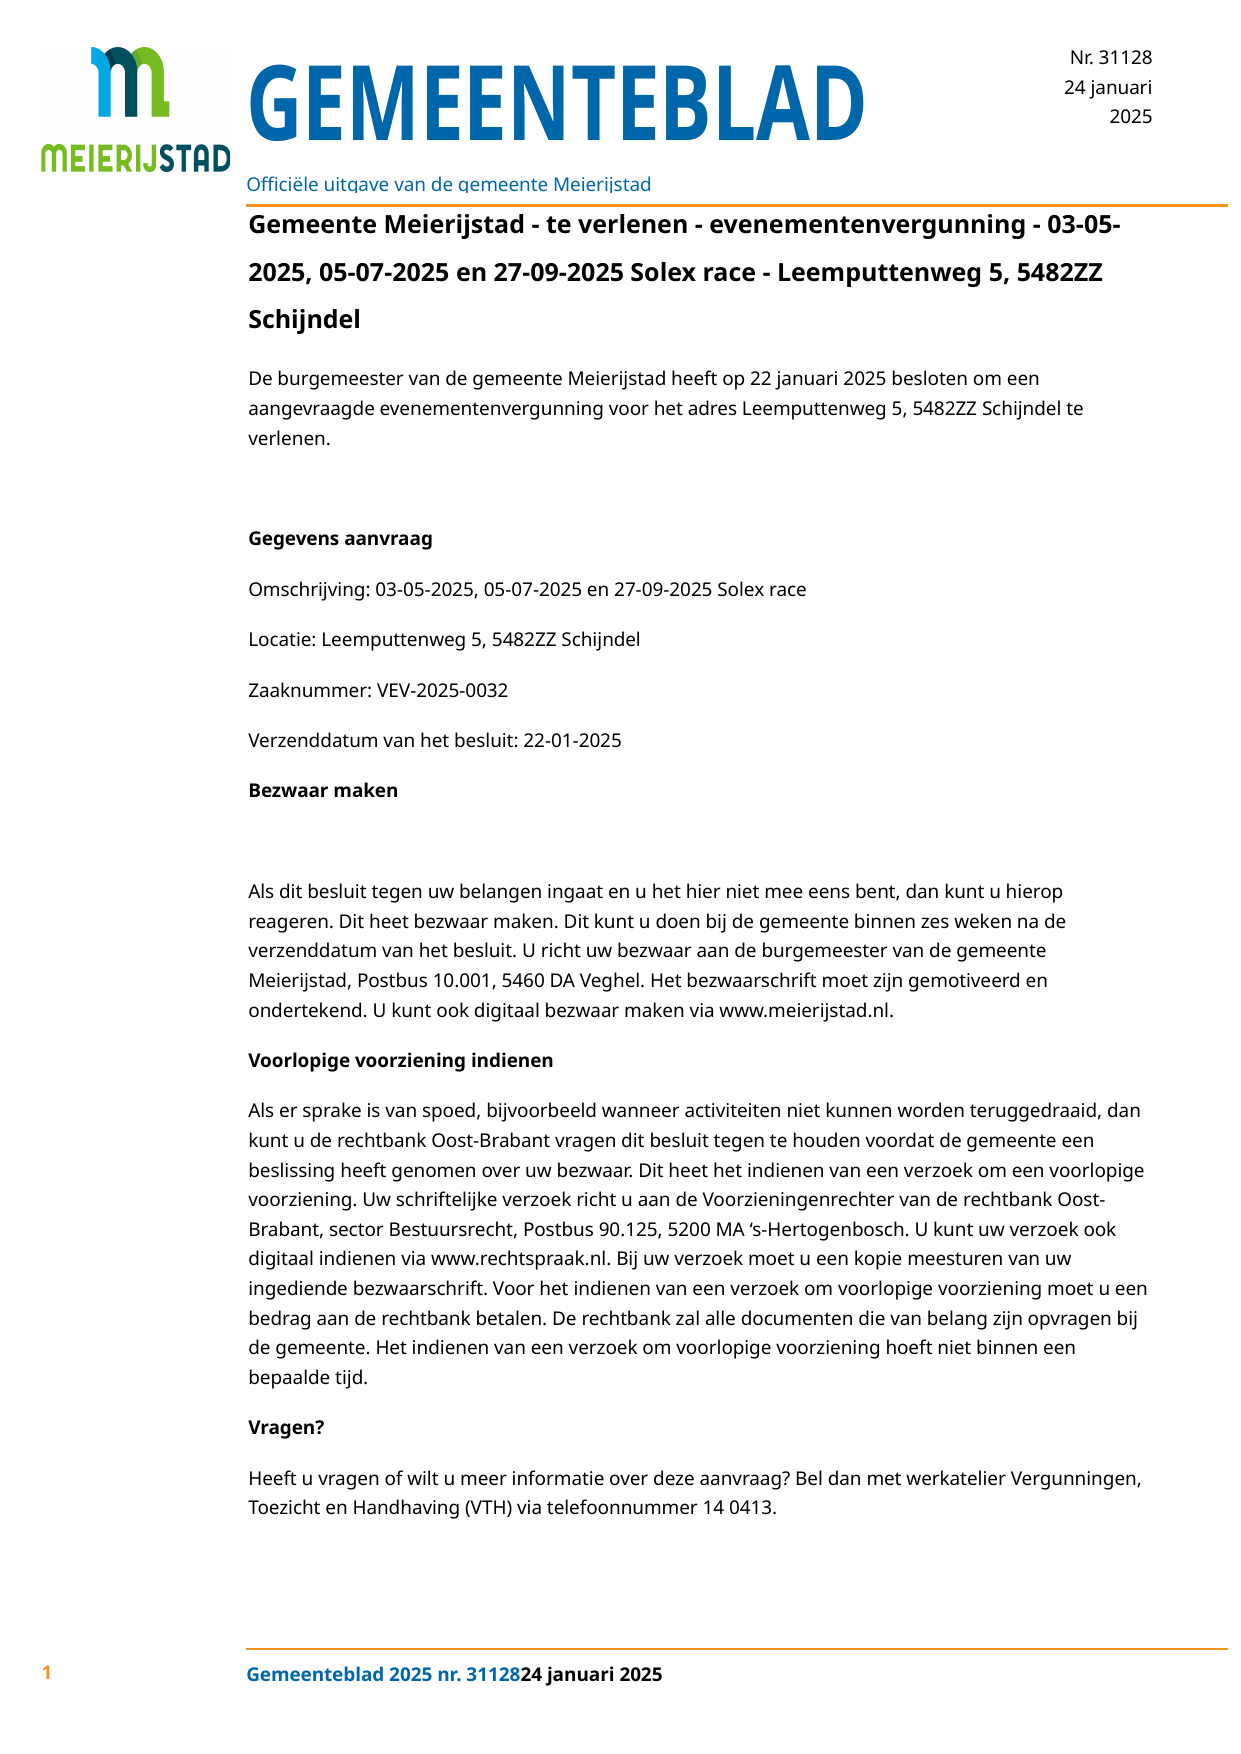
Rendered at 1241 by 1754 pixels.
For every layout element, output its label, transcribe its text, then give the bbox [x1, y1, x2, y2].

text Omschrijving: 03-05-2025, 05-07-2025 en 27-09-2025 Solex race [248, 576, 1152, 602]
text Verzenddatum van het besluit: 22-01-2025 [248, 727, 1152, 753]
text Gemeente Meierijstad - te verlenen - evenementenvergunning - 03-05-2025, 05-07-2025 en 27-09-2025 Solex race - Leemputtenweg 5, 5482ZZ Schijndel [248, 207, 1152, 336]
text Als dit besluit tegen uw belangen ingaat en u het hier niet mee eens bent, dan kunt u hierop reageren. Dit heet bezwaar maken. Dit kunt u doen bij de gemeente binnen zes weken na de verzenddatum van het besluit. U richt uw bezwaar aan de burgemeester van de gemeente Meierijstad, Postbus 10.001, 5460 DA Veghel. Het bezwaarschrift moet zijn gemotiveerd en ondertekend. U kunt ook digitaal bezwaar maken via www.meierijstad.nl. [248, 878, 1152, 1022]
text Heeft u vragen of wilt u meer informatie over deze aanvraag? Bel dan met werkatelier Vergunningen, Toezicht en Handhaving (VTH) via telefoonnummer 14 0413. [248, 1465, 1152, 1520]
text Locatie: Leemputtenweg 5, 5482ZZ Schijndel [248, 626, 1152, 652]
text Voorlopige voorziening indienen [248, 1047, 1152, 1073]
text Bezwaar maken [248, 778, 1152, 803]
text Zaaknummer: VEV-2025-0032 [248, 677, 1152, 702]
text De burgemeester van de gemeente Meierijstad heeft op 22 januari 2025 besloten om een aangevraagde evenementenvergunning voor het adres Leemputtenweg 5, 5482ZZ Schijndel te verlenen. [248, 366, 1152, 450]
text Als er sprake is van spoed, bijvoorbeeld wanneer activiteiten niet kunnen worden teruggedraaid, dan kunt u de rechtbank Oost-Brabant vragen dit besluit tegen te houden voordat de gemeente een beslissing heeft genomen over uw bezwaar. Dit heet het indienen van een verzoek om een voorlopige voorziening. Uw schriftelijke verzoek richt u aan de Voorzieningenrechter van de rechtbank Oost-Brabant, sector Bestuursrecht, Postbus 90.125, 5200 MA ‘s-Hertogenbosch. U kunt uw verzoek ook digitaal indienen via www.rechtspraak.nl. Bij uw verzoek moet u een kopie meesturen van uw ingediende bezwaarschrift. Voor het indienen van een verzoek om voorlopige voorziening moet u een bedrag aan de rechtbank betalen. De rechtbank zal alle documenten die van belang zijn opvragen bij de gemeente. Het indienen van een verzoek om voorlopige voorziening hoeft niet binnen een bepaalde tijd. [248, 1098, 1152, 1389]
text Gegevens aanvraag [248, 526, 1152, 551]
picture [41, 47, 231, 172]
text Vragen? [248, 1414, 1152, 1440]
